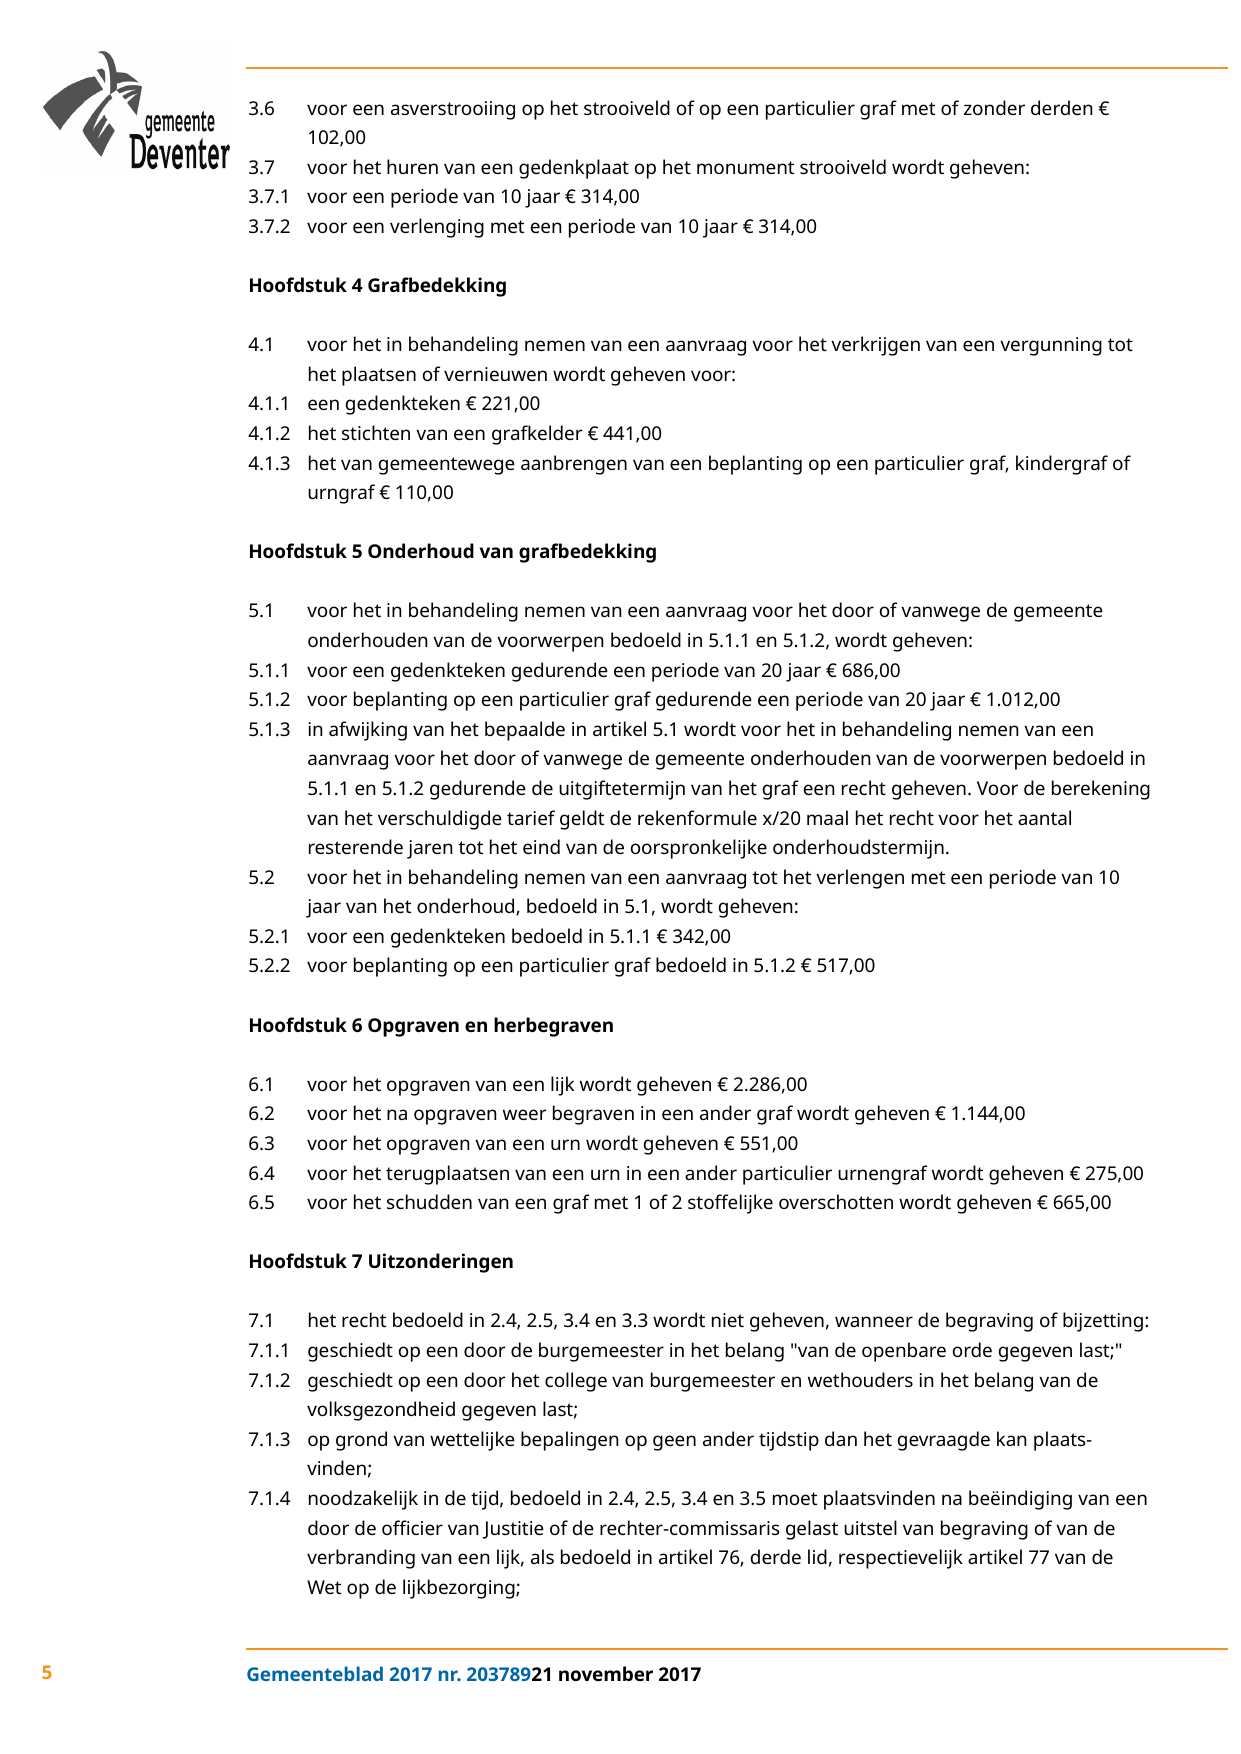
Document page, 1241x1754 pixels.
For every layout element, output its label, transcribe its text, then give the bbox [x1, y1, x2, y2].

list voor het huren van een gedenkplaat op het monument strooiveld wordt geheven: [248, 154, 1152, 180]
list voor een gedenkteken gedurende een periode van 20 jaar € 686,00 [248, 657, 1152, 683]
list het stichten van een grafkelder € 441,00 [248, 420, 1152, 446]
list voor beplanting op een particulier graf gedurende een periode van 20 jaar € 1.012,00 [248, 686, 1152, 712]
picture [41, 47, 231, 172]
list voor een periode van 10 jaar € 314,00 [248, 183, 1152, 209]
text Hoofdstuk 6 Opgraven en herbegraven [248, 1012, 1152, 1038]
list het van gemeentewege aanbrengen van een beplanting op een particulier graf, kindergraf of urngraf € 110,00 [248, 450, 1152, 505]
list voor het na opgraven weer begraven in een ander graf wordt geheven € 1.144,00 [248, 1101, 1152, 1126]
text Hoofdstuk 5 Onderhoud van grafbedekking [248, 538, 1152, 564]
list in afwijking van het bepaalde in artikel 5.1 wordt voor het in behandeling nemen van een aanvraag voor het door of vanwege de gemeente onderhouden van de voorwerpen bedoeld in 5.1.1 en 5.1.2 gedurende de uitgiftetermijn van het graf een recht geheven. Voor de berekening van het verschuldigde tarief geldt de rekenformule x/20 maal het recht voor het aantal resterende jaren tot het eind van de oorspronkelijke onderhoudstermijn. [248, 716, 1152, 860]
text Hoofdstuk 4 Grafbedekking [248, 272, 1152, 298]
list voor het in behandeling nemen van een aanvraag voor het verkrijgen van een vergunning tot het plaatsen of vernieuwen wordt geheven voor: [248, 331, 1152, 387]
list op grond van wettelijke bepalingen op geen ander tijdstip dan het gevraagde kan plaats-vinden; [248, 1426, 1152, 1481]
list voor het in behandeling nemen van een aanvraag tot het verlengen met een periode van 10 jaar van het onderhoud, bedoeld in 5.1, wordt geheven: [248, 864, 1152, 919]
list voor een gedenkteken bedoeld in 5.1.1 € 342,00 [248, 923, 1152, 949]
list geschiedt op een door de burgemeester in het belang "van de openbare orde gegeven last;" [248, 1337, 1152, 1363]
text Hoofdstuk 7 Uitzonderingen [248, 1248, 1152, 1274]
list het recht bedoeld in 2.4, 2.5, 3.4 en 3.3 wordt niet geheven, wanneer de begraving of bijzetting: [248, 1308, 1152, 1333]
list voor het opgraven van een lijk wordt geheven € 2.286,00 [248, 1071, 1152, 1097]
list een gedenkteken € 221,00 [248, 391, 1152, 416]
list voor een asverstrooiing op het strooiveld of op een particulier graf met of zonder derden € 102,00 [248, 95, 1152, 150]
list voor het opgraven van een urn wordt geheven € 551,00 [248, 1130, 1152, 1156]
list noodzakelijk in de tijd, bedoeld in 2.4, 2.5, 3.4 en 3.5 moet plaatsvinden na beëindiging van een door de officier van Justitie of de rechter-commissaris gelast uitstel van begraving of van de verbranding van een lijk, als bedoeld in artikel 76, derde lid, respectievelijk artikel 77 van de Wet op de lijkbezorging; [248, 1485, 1152, 1600]
list voor beplanting op een particulier graf bedoeld in 5.1.2 € 517,00 [248, 953, 1152, 978]
list voor een verlenging met een periode van 10 jaar € 314,00 [248, 213, 1152, 239]
list voor het schudden van een graf met 1 of 2 stoffelijke overschotten wordt geheven € 665,00 [248, 1189, 1152, 1215]
list geschiedt op een door het college van burgemeester en wethouders in het belang van de volksgezondheid gegeven last; [248, 1367, 1152, 1422]
list voor het in behandeling nemen van een aanvraag voor het door of vanwege de gemeente onderhouden van de voorwerpen bedoeld in 5.1.1 en 5.1.2, wordt geheven: [248, 598, 1152, 653]
list voor het terugplaatsen van een urn in een ander particulier urnengraf wordt geheven € 275,00 [248, 1160, 1152, 1186]
